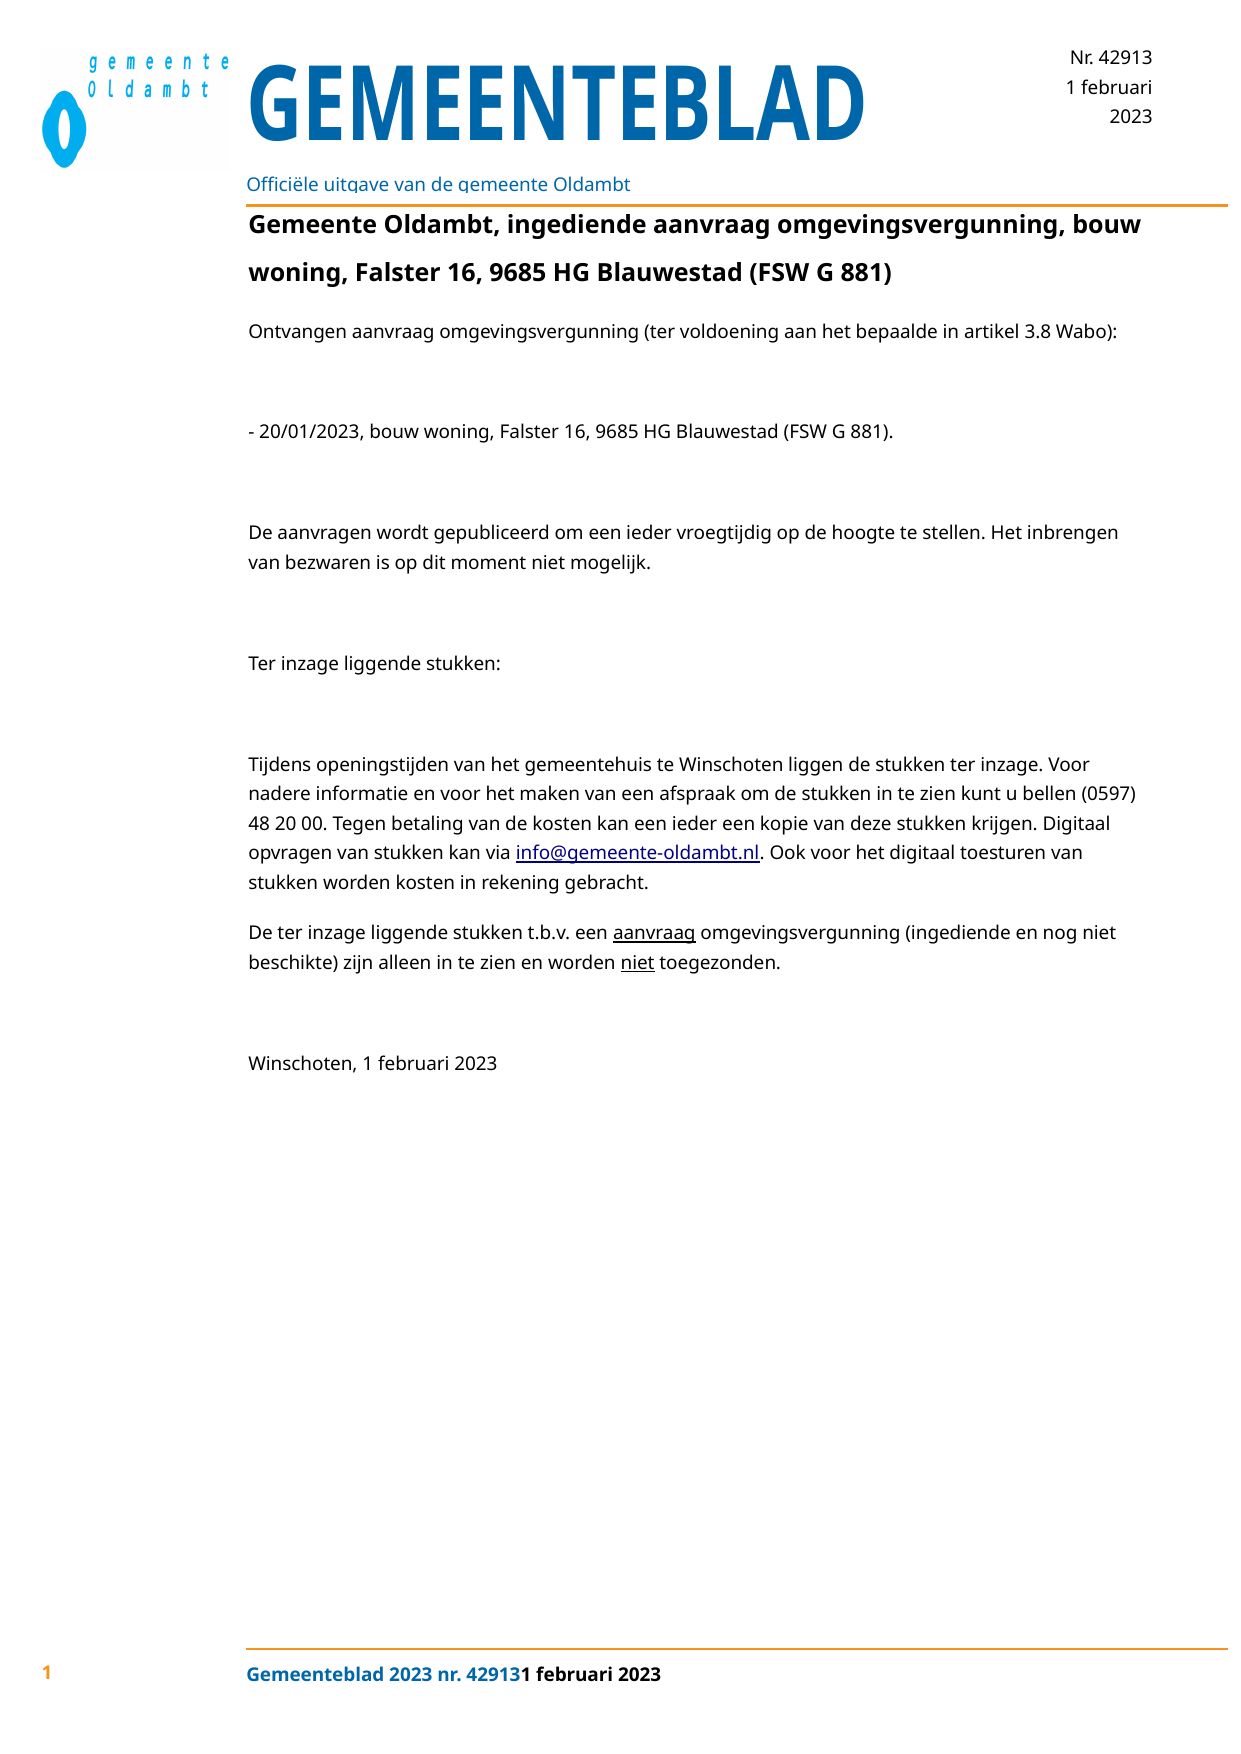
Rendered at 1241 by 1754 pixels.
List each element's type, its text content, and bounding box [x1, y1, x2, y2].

text De ter inzage liggende stukken t.b.v. een aanvraag omgevingsvergunning (ingediende en nog niet beschikte) zijn alleen in te zien en worden niet toegezonden. [248, 919, 1152, 975]
text Tijdens openingstijden van het gemeentehuis te Winschoten liggen de stukken ter inzage. Voor nadere informatie en voor het maken van een afspraak om de stukken in te zien kunt u bellen (0597) 48 20 00. Tegen betaling van de kosten kan een ieder een kopie van deze stukken krijgen. Digitaal opvragen van stukken kan via info@gemeente-oldambt.nl. Ook voor het digitaal toesturen van stukken worden kosten in rekening gebracht. [248, 751, 1152, 895]
text Ontvangen aanvraag omgevingsvergunning (ter voldoening aan het bepaalde in artikel 3.8 Wabo): [248, 318, 1152, 344]
text De aanvragen wordt gepubliceerd om een ieder vroegtijdig op de hoogte te stellen. Het inbrengen van bezwaren is op dit moment niet mogelijk. [248, 519, 1152, 575]
text Gemeente Oldambt, ingediende aanvraag omgevingsvergunning, bouw woning, Falster 16, 9685 HG Blauwestad (FSW G 881) [248, 207, 1152, 288]
text Ter inzage liggende stukken: [248, 650, 1152, 676]
text Winschoten, 1 februari 2023 [248, 1050, 1152, 1076]
text - 20/01/2023, bouw woning, Falster 16, 9685 HG Blauwestad (FSW G 881). [248, 419, 1152, 444]
picture [41, 47, 231, 172]
